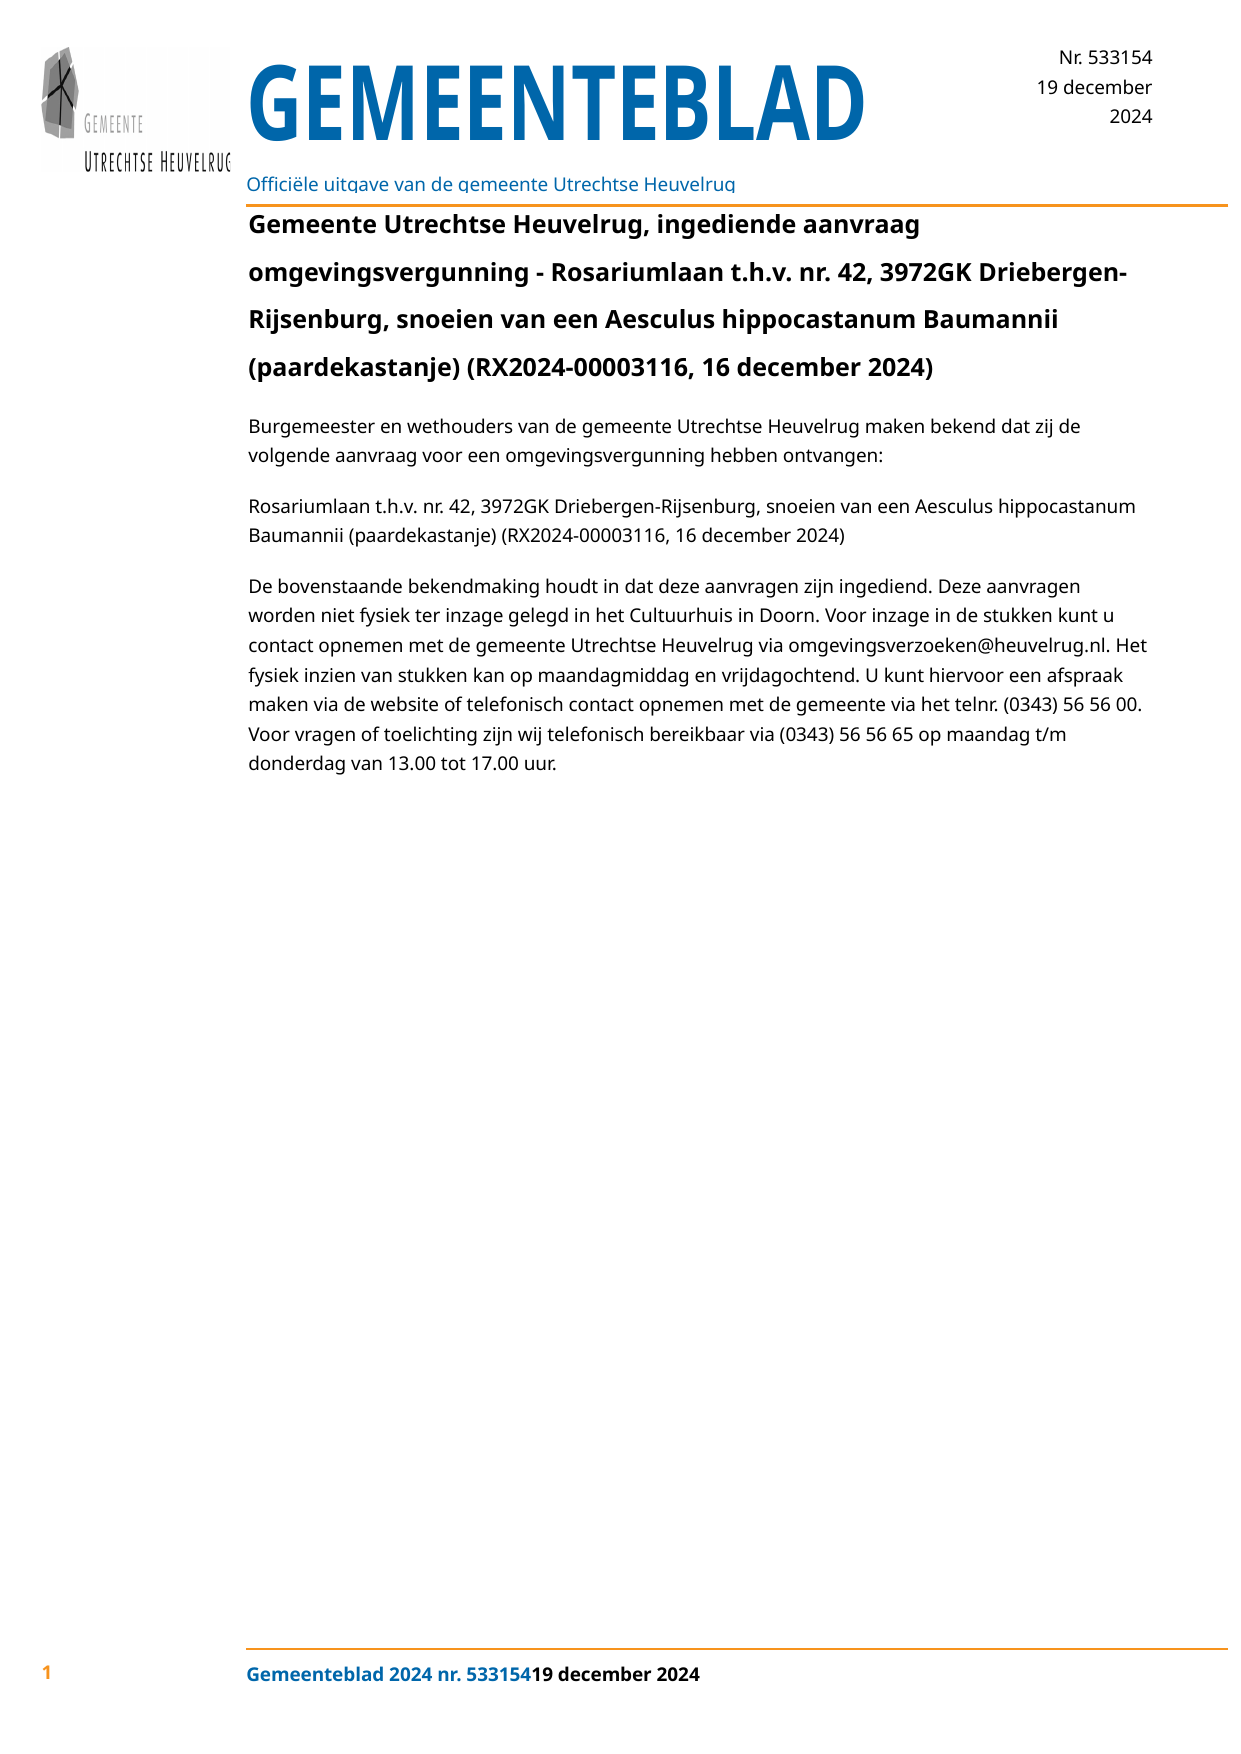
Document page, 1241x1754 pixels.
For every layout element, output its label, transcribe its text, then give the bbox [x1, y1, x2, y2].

text Burgemeester en wethouders van de gemeente Utrechtse Heuvelrug maken bekend dat zij de volgende aanvraag voor een omgevingsvergunning hebben ontvangen: [248, 413, 1152, 468]
text Gemeente Utrechtse Heuvelrug, ingediende aanvraag omgevingsvergunning - Rosariumlaan t.h.v. nr. 42, 3972GK Driebergen-Rijsenburg, snoeien van een Aesculus hippocastanum Baumannii (paardekastanje) (RX2024-00003116, 16 december 2024) [248, 207, 1152, 384]
text De bovenstaande bekendmaking houdt in dat deze aanvragen zijn ingediend. Deze aanvragen worden niet fysiek ter inzage gelegd in het Cultuurhuis in Doorn. Voor inzage in de stukken kunt u contact opnemen met de gemeente Utrechtse Heuvelrug via omgevingsverzoeken@heuvelrug.nl. Het fysiek inzien van stukken kan op maandagmiddag en vrijdagochtend. U kunt hiervoor een afspraak maken via de website of telefonisch contact opnemen met de gemeente via het telnr. (0343) 56 56 00. Voor vragen of toelichting zijn wij telefonisch bereikbaar via (0343) 56 56 65 op maandag t/m donderdag van 13.00 tot 17.00 uur. [248, 573, 1152, 776]
text Rosariumlaan t.h.v. nr. 42, 3972GK Driebergen-Rijsenburg, snoeien van een Aesculus hippocastanum Baumannii (paardekastanje) (RX2024-00003116, 16 december 2024) [248, 493, 1152, 548]
picture [41, 47, 231, 172]
